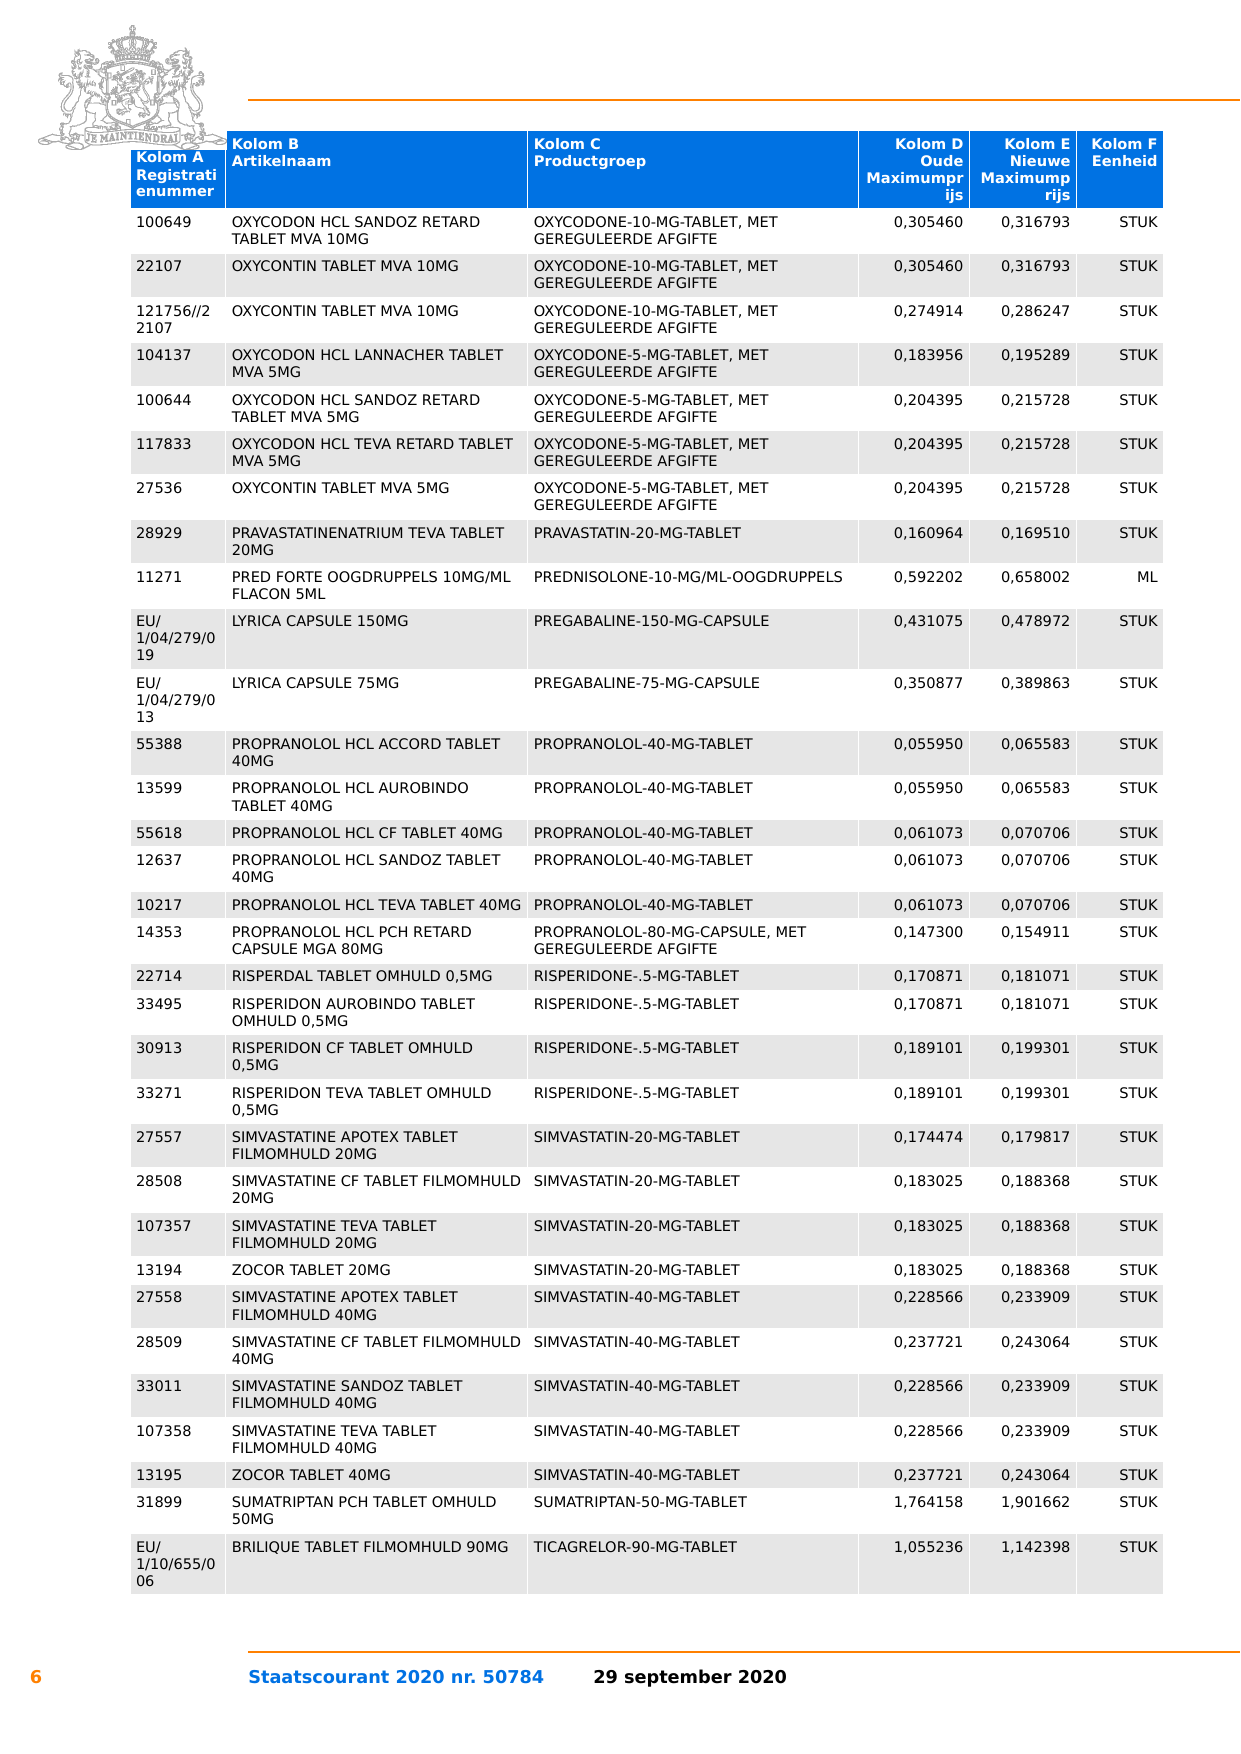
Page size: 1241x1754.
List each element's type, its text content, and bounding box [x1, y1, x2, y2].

table_cell PROPRANOLOL-40-MG-TABLET [528, 731, 858, 775]
table_cell 10217 [131, 892, 225, 918]
table_cell OXYCONTIN TABLET MVA 10MG [226, 298, 527, 341]
table_cell SIMVASTATIN-40-MG-TABLET [528, 1329, 858, 1372]
table_cell 0,658002 [970, 564, 1076, 608]
table_cell STUK [1077, 298, 1163, 341]
table_cell 107357 [131, 1213, 225, 1256]
table_cell 55388 [131, 731, 225, 775]
table_cell 0,350877 [859, 670, 969, 730]
table_cell STUK [1077, 1257, 1163, 1284]
table_cell 107358 [131, 1418, 225, 1461]
table_cell OXYCODONE-10-MG-TABLET, MET GEREGULEERDE AFGIFTE [528, 209, 858, 253]
table_cell 0,147300 [859, 919, 969, 963]
table_cell 27558 [131, 1285, 225, 1328]
table_cell OXYCODONE-5-MG-TABLET, MET GEREGULEERDE AFGIFTE [528, 387, 858, 430]
table_cell 27536 [131, 476, 225, 519]
table_cell 0,189101 [859, 1080, 969, 1123]
table_cell 0,274914 [859, 298, 969, 341]
table_cell STUK [1077, 964, 1163, 990]
table_cell OXYCODONE-5-MG-TABLET, MET GEREGULEERDE AFGIFTE [528, 343, 858, 386]
table_cell 0,233909 [970, 1285, 1076, 1328]
table_cell STUK [1077, 776, 1163, 819]
table_cell PROPRANOLOL HCL ACCORD TABLET 40MG [226, 731, 527, 775]
table_cell 0,055950 [859, 731, 969, 775]
table_cell 0,215728 [970, 476, 1076, 519]
table_cell OXYCODON HCL SANDOZ RETARD TABLET MVA 5MG [226, 387, 527, 430]
table_cell STUK [1077, 476, 1163, 519]
table_cell STUK [1077, 1213, 1163, 1256]
table_cell 0,316793 [970, 209, 1076, 253]
table_cell STUK [1077, 919, 1163, 963]
picture [38, 25, 227, 150]
table_cell STUK [1077, 1418, 1163, 1461]
table_cell SIMVASTATINE TEVA TABLET FILMOMHULD 40MG [226, 1418, 527, 1461]
table_cell 0,188368 [970, 1169, 1076, 1212]
table_cell 31899 [131, 1490, 225, 1533]
table_cell STUK [1077, 1285, 1163, 1328]
table_cell STUK [1077, 670, 1163, 730]
table_cell 0,215728 [970, 431, 1076, 474]
table_cell STUK [1077, 1169, 1163, 1212]
table_cell OXYCODONE-10-MG-TABLET, MET GEREGULEERDE AFGIFTE [528, 254, 858, 297]
table_cell ZOCOR TABLET 40MG [226, 1462, 527, 1488]
table_cell RISPERDAL TABLET OMHULD 0,5MG [226, 964, 527, 990]
table_cell RISPERIDON AUROBINDO TABLET OMHULD 0,5MG [226, 991, 527, 1034]
table_cell 27557 [131, 1124, 225, 1167]
table_cell 0,316793 [970, 254, 1076, 297]
table_cell STUK [1077, 254, 1163, 297]
table_cell 0,199301 [970, 1035, 1076, 1079]
table_cell PRED FORTE OOGDRUPPELS 10MG/ML FLACON 5ML [226, 564, 527, 608]
table_cell 0,170871 [859, 964, 969, 990]
table_header Kolom D Oude Maximumprijs [859, 131, 969, 208]
table_cell RISPERIDON TEVA TABLET OMHULD 0,5MG [226, 1080, 527, 1123]
table_cell RISPERIDON CF TABLET OMHULD 0,5MG [226, 1035, 527, 1079]
table_cell SIMVASTATINE APOTEX TABLET FILMOMHULD 40MG [226, 1285, 527, 1328]
table_cell PROPRANOLOL-40-MG-TABLET [528, 820, 858, 846]
table_cell 22107 [131, 254, 225, 297]
table_cell STUK [1077, 848, 1163, 891]
table_cell RISPERIDONE-.5-MG-TABLET [528, 1035, 858, 1079]
table_cell STUK [1077, 1035, 1163, 1079]
table_cell 0,478972 [970, 609, 1076, 669]
table_cell 55618 [131, 820, 225, 846]
table_cell PROPRANOLOL HCL SANDOZ TABLET 40MG [226, 848, 527, 891]
table_cell PROPRANOLOL-40-MG-TABLET [528, 776, 858, 819]
table_cell 30913 [131, 1035, 225, 1079]
table_cell SIMVASTATINE APOTEX TABLET FILMOMHULD 20MG [226, 1124, 527, 1167]
table_cell SIMVASTATINE TEVA TABLET FILMOMHULD 20MG [226, 1213, 527, 1256]
table_cell LYRICA CAPSULE 150MG [226, 609, 527, 669]
table_cell SIMVASTATIN-40-MG-TABLET [528, 1374, 858, 1417]
table_cell STUK [1077, 1462, 1163, 1488]
table_cell SUMATRIPTAN PCH TABLET OMHULD 50MG [226, 1490, 527, 1533]
table_cell STUK [1077, 1374, 1163, 1417]
table_cell 0,160964 [859, 520, 969, 563]
table_cell STUK [1077, 1080, 1163, 1123]
table_cell STUK [1077, 520, 1163, 563]
table_cell 0,233909 [970, 1418, 1076, 1461]
table_cell STUK [1077, 431, 1163, 474]
table_cell 0,070706 [970, 820, 1076, 846]
table_cell 28509 [131, 1329, 225, 1372]
table_cell ZOCOR TABLET 20MG [226, 1257, 527, 1284]
table_cell 1,901662 [970, 1490, 1076, 1533]
table_cell STUK [1077, 387, 1163, 430]
table_cell 0,183025 [859, 1213, 969, 1256]
table_cell EU/1/04/279/013 [131, 670, 225, 730]
table_cell 0,188368 [970, 1257, 1076, 1284]
table_cell OXYCONTIN TABLET MVA 5MG [226, 476, 527, 519]
table_cell OXYCODONE-5-MG-TABLET, MET GEREGULEERDE AFGIFTE [528, 476, 858, 519]
table_cell OXYCODONE-5-MG-TABLET, MET GEREGULEERDE AFGIFTE [528, 431, 858, 474]
table_cell OXYCONTIN TABLET MVA 10MG [226, 254, 527, 297]
table_cell 117833 [131, 431, 225, 474]
table_cell 1,764158 [859, 1490, 969, 1533]
table_cell 13599 [131, 776, 225, 819]
table_header Kolom E Nieuwe Maximumprijs [970, 131, 1076, 208]
table_cell 0,065583 [970, 776, 1076, 819]
table_cell STUK [1077, 892, 1163, 918]
table_cell 0,061073 [859, 820, 969, 846]
table_cell 33011 [131, 1374, 225, 1417]
table_cell SIMVASTATINE SANDOZ TABLET FILMOMHULD 40MG [226, 1374, 527, 1417]
table_cell 1,055236 [859, 1534, 969, 1594]
table_cell SIMVASTATIN-40-MG-TABLET [528, 1462, 858, 1488]
table_cell 0,204395 [859, 431, 969, 474]
table_cell 0,055950 [859, 776, 969, 819]
table_cell 0,237721 [859, 1329, 969, 1372]
table_cell 11271 [131, 564, 225, 608]
table_cell 1,142398 [970, 1534, 1076, 1594]
table_header Kolom C Productgroep [528, 131, 858, 208]
table_cell 0,389863 [970, 670, 1076, 730]
table_cell 0,233909 [970, 1374, 1076, 1417]
table_cell SIMVASTATIN-20-MG-TABLET [528, 1257, 858, 1284]
table_cell 0,286247 [970, 298, 1076, 341]
table_cell 0,204395 [859, 476, 969, 519]
table_cell 0,061073 [859, 892, 969, 918]
table_cell SIMVASTATIN-40-MG-TABLET [528, 1285, 858, 1328]
table_cell STUK [1077, 343, 1163, 386]
table_cell STUK [1077, 209, 1163, 253]
table_cell RISPERIDONE-.5-MG-TABLET [528, 1080, 858, 1123]
table_cell SIMVASTATINE CF TABLET FILMOMHULD 40MG [226, 1329, 527, 1372]
table_cell 0,169510 [970, 520, 1076, 563]
table_cell 14353 [131, 919, 225, 963]
table_cell 13194 [131, 1257, 225, 1284]
table_cell 0,181071 [970, 964, 1076, 990]
table_cell 100644 [131, 387, 225, 430]
table_cell SIMVASTATIN-40-MG-TABLET [528, 1418, 858, 1461]
table_cell 0,189101 [859, 1035, 969, 1079]
table_cell EU/1/10/655/006 [131, 1534, 225, 1594]
table_cell 0,228566 [859, 1285, 969, 1328]
table_cell 0,170871 [859, 991, 969, 1034]
table_cell 0,204395 [859, 387, 969, 430]
table_cell 0,215728 [970, 387, 1076, 430]
table_cell 0,174474 [859, 1124, 969, 1167]
table_cell 0,183956 [859, 343, 969, 386]
table_cell RISPERIDONE-.5-MG-TABLET [528, 991, 858, 1034]
table_cell PROPRANOLOL HCL TEVA TABLET 40MG [226, 892, 527, 918]
table_cell 0,237721 [859, 1462, 969, 1488]
table_cell 0,070706 [970, 892, 1076, 918]
table_header Kolom F Eenheid [1077, 131, 1163, 208]
table_cell 0,305460 [859, 209, 969, 253]
table_cell PREGABALINE-150-MG-CAPSULE [528, 609, 858, 669]
table_cell OXYCODONE-10-MG-TABLET, MET GEREGULEERDE AFGIFTE [528, 298, 858, 341]
table_cell 33271 [131, 1080, 225, 1123]
table_cell PROPRANOLOL-80-MG-CAPSULE, MET GEREGULEERDE AFGIFTE [528, 919, 858, 963]
table_cell STUK [1077, 1329, 1163, 1372]
table_cell STUK [1077, 731, 1163, 775]
table_cell PRAVASTATIN-20-MG-TABLET [528, 520, 858, 563]
table_cell PREGABALINE-75-MG-CAPSULE [528, 670, 858, 730]
table_cell LYRICA CAPSULE 75MG [226, 670, 527, 730]
table_cell 13195 [131, 1462, 225, 1488]
table_cell 0,431075 [859, 609, 969, 669]
table_cell PROPRANOLOL HCL PCH RETARD CAPSULE MGA 80MG [226, 919, 527, 963]
table_cell TICAGRELOR-90-MG-TABLET [528, 1534, 858, 1594]
table_cell PROPRANOLOL-40-MG-TABLET [528, 848, 858, 891]
table_cell OXYCODON HCL TEVA RETARD TABLET MVA 5MG [226, 431, 527, 474]
table_cell PRAVASTATINENATRIUM TEVA TABLET 20MG [226, 520, 527, 563]
table_cell OXYCODON HCL LANNACHER TABLET MVA 5MG [226, 343, 527, 386]
table_cell SIMVASTATIN-20-MG-TABLET [528, 1169, 858, 1212]
table_cell 28929 [131, 520, 225, 563]
table_header Kolom A Registratienummer [131, 150, 225, 208]
table_cell ML [1077, 564, 1163, 608]
table_cell 0,592202 [859, 564, 969, 608]
table_cell STUK [1077, 820, 1163, 846]
table_cell 33495 [131, 991, 225, 1034]
table_cell 28508 [131, 1169, 225, 1212]
table_cell STUK [1077, 1534, 1163, 1594]
table_cell 0,305460 [859, 254, 969, 297]
table_cell 0,154911 [970, 919, 1076, 963]
table_cell PREDNISOLONE-10-MG/ML-OOGDRUPPELS [528, 564, 858, 608]
table_cell SIMVASTATIN-20-MG-TABLET [528, 1124, 858, 1167]
table_header Kolom B Artikelnaam [226, 131, 527, 208]
table_cell 0,228566 [859, 1374, 969, 1417]
table_cell PROPRANOLOL HCL CF TABLET 40MG [226, 820, 527, 846]
table_cell 104137 [131, 343, 225, 386]
table_cell 0,061073 [859, 848, 969, 891]
table_cell 0,065583 [970, 731, 1076, 775]
table_cell 100649 [131, 209, 225, 253]
table_cell SIMVASTATINE CF TABLET FILMOMHULD 20MG [226, 1169, 527, 1212]
table_cell EU/1/04/279/019 [131, 609, 225, 669]
table_cell 0,183025 [859, 1257, 969, 1284]
table_cell 0,188368 [970, 1213, 1076, 1256]
table_cell STUK [1077, 991, 1163, 1034]
table_cell SUMATRIPTAN-50-MG-TABLET [528, 1490, 858, 1533]
table_cell BRILIQUE TABLET FILMOMHULD 90MG [226, 1534, 527, 1594]
table_cell STUK [1077, 1124, 1163, 1167]
table_cell PROPRANOLOL HCL AUROBINDO TABLET 40MG [226, 776, 527, 819]
table_cell 0,243064 [970, 1329, 1076, 1372]
table_cell STUK [1077, 609, 1163, 669]
table_cell SIMVASTATIN-20-MG-TABLET [528, 1213, 858, 1256]
table_cell OXYCODON HCL SANDOZ RETARD TABLET MVA 10MG [226, 209, 527, 253]
table_cell 0,183025 [859, 1169, 969, 1212]
table_cell 0,243064 [970, 1462, 1076, 1488]
table_cell 0,070706 [970, 848, 1076, 891]
table_cell 0,179817 [970, 1124, 1076, 1167]
table_cell 121756//22107 [131, 298, 225, 341]
table_cell 0,199301 [970, 1080, 1076, 1123]
table_cell 0,195289 [970, 343, 1076, 386]
table_cell 0,181071 [970, 991, 1076, 1034]
table_cell STUK [1077, 1490, 1163, 1533]
table_cell 12637 [131, 848, 225, 891]
table_cell 0,228566 [859, 1418, 969, 1461]
table_cell 22714 [131, 964, 225, 990]
table_cell RISPERIDONE-.5-MG-TABLET [528, 964, 858, 990]
table_cell PROPRANOLOL-40-MG-TABLET [528, 892, 858, 918]
